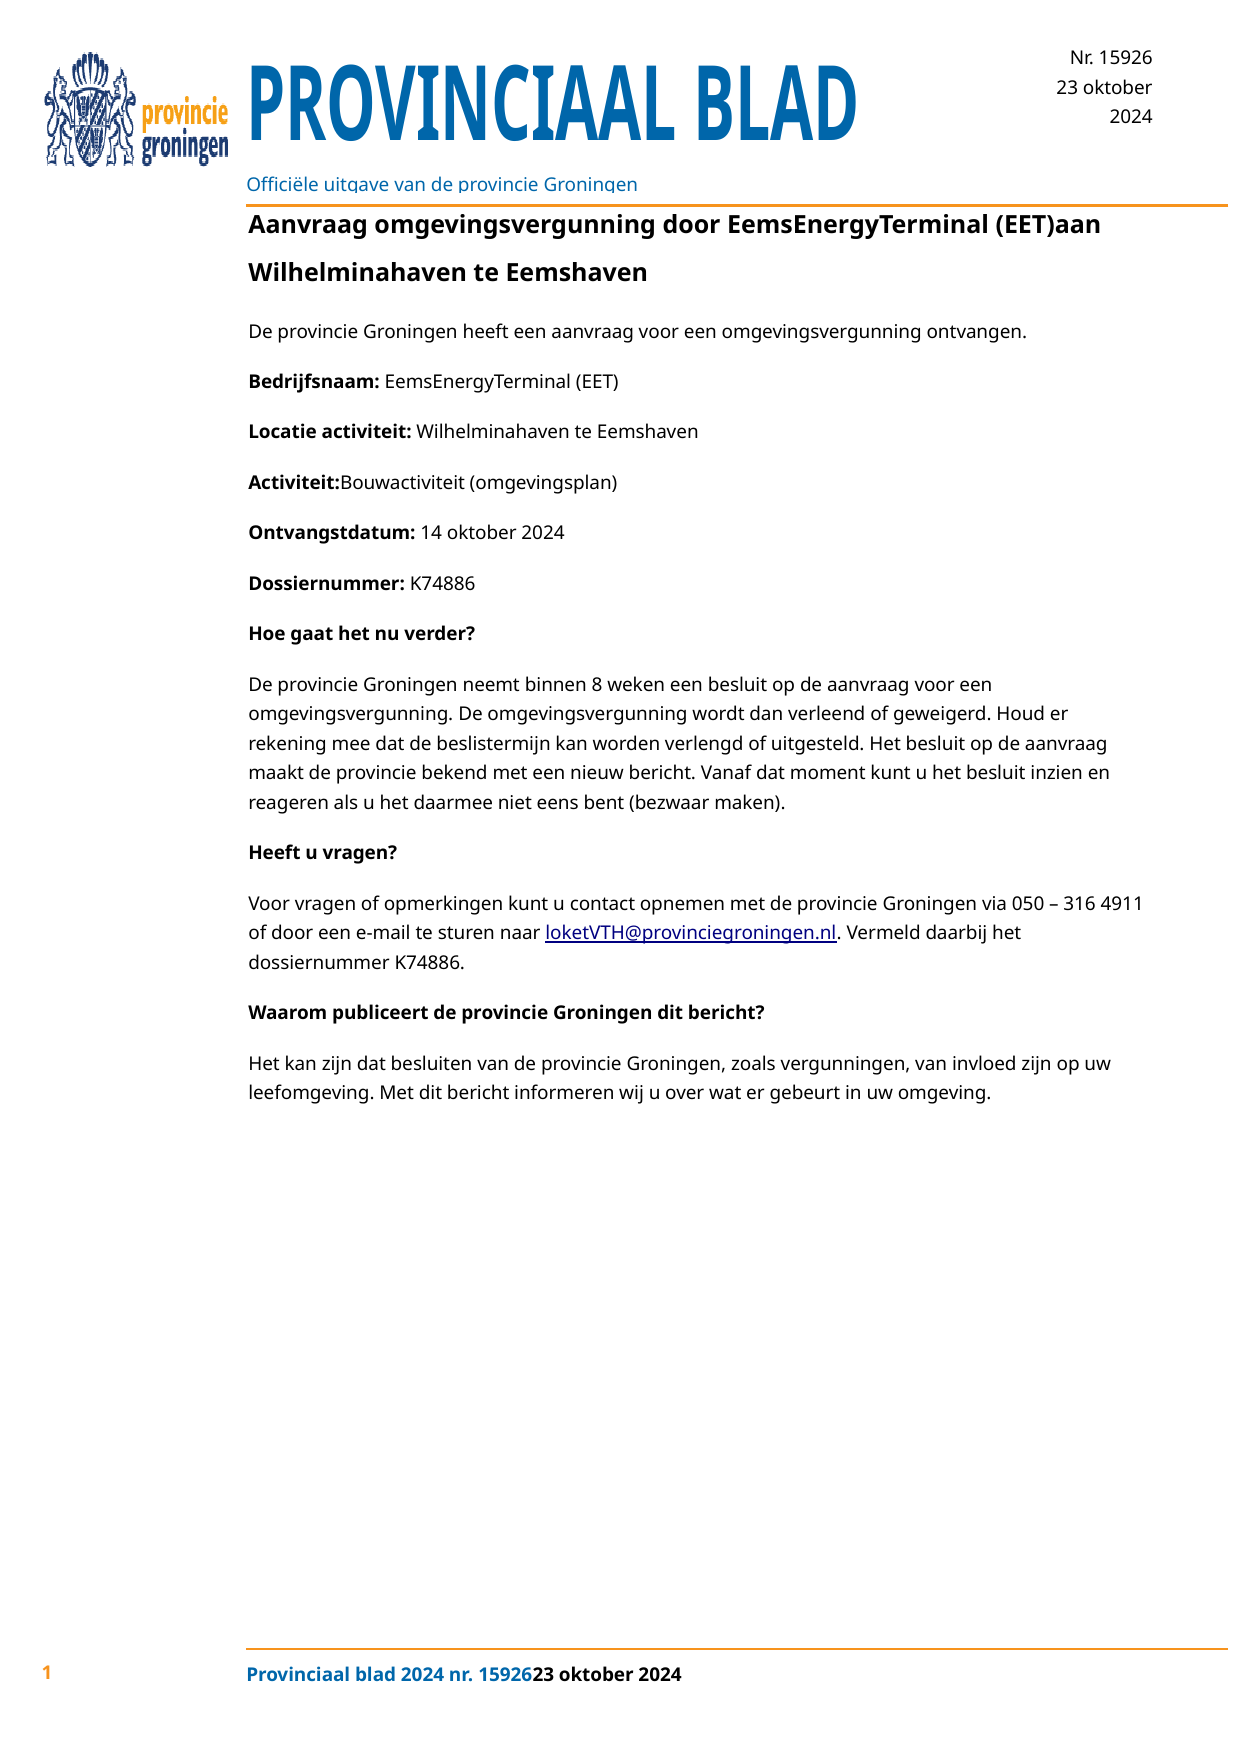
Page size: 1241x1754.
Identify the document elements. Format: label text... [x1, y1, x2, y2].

text Aanvraag omgevingsvergunning door EemsEnergyTerminal (EET)aan Wilhelminahaven te Eemshaven [248, 207, 1152, 288]
text Ontvangstdatum: 14 oktober 2024 [248, 519, 1152, 545]
text Hoe gaat het nu verder? [248, 620, 1152, 646]
text Het kan zijn dat besluiten van de provincie Groningen, zoals vergunningen, van invloed zijn op uw leefomgeving. Met dit bericht informeren wij u over wat er gebeurt in uw omgeving. [248, 1050, 1152, 1105]
text Activiteit:Bouwactiviteit (omgevingsplan) [248, 469, 1152, 495]
picture [41, 47, 231, 172]
text Voor vragen of opmerkingen kunt u contact opnemen met de provincie Groningen via 050 – 316 4911 of door een e-mail te sturen naar loketVTH@provinciegroningen.nl. Vermeld daarbij het dossiernummer K74886. [248, 890, 1152, 975]
text Locatie activiteit: Wilhelminahaven te Eemshaven [248, 419, 1152, 444]
text Heeft u vragen? [248, 839, 1152, 865]
text Bedrijfsnaam: EemsEnergyTerminal (EET) [248, 368, 1152, 394]
text De provincie Groningen heeft een aanvraag voor een omgevingsvergunning ontvangen. [248, 318, 1152, 344]
text Dossiernummer: K74886 [248, 570, 1152, 596]
text Waarom publiceert de provincie Groningen dit bericht? [248, 999, 1152, 1025]
text De provincie Groningen neemt binnen 8 weken een besluit op de aanvraag voor een omgevingsvergunning. De omgevingsvergunning wordt dan verleend of geweigerd. Houd er rekening mee dat de beslistermijn kan worden verlengd of uitgesteld. Het besluit op de aanvraag maakt de provincie bekend met een nieuw bericht. Vanaf dat moment kunt u het besluit inzien en reageren als u het daarmee niet eens bent (bezwaar maken). [248, 671, 1152, 815]
